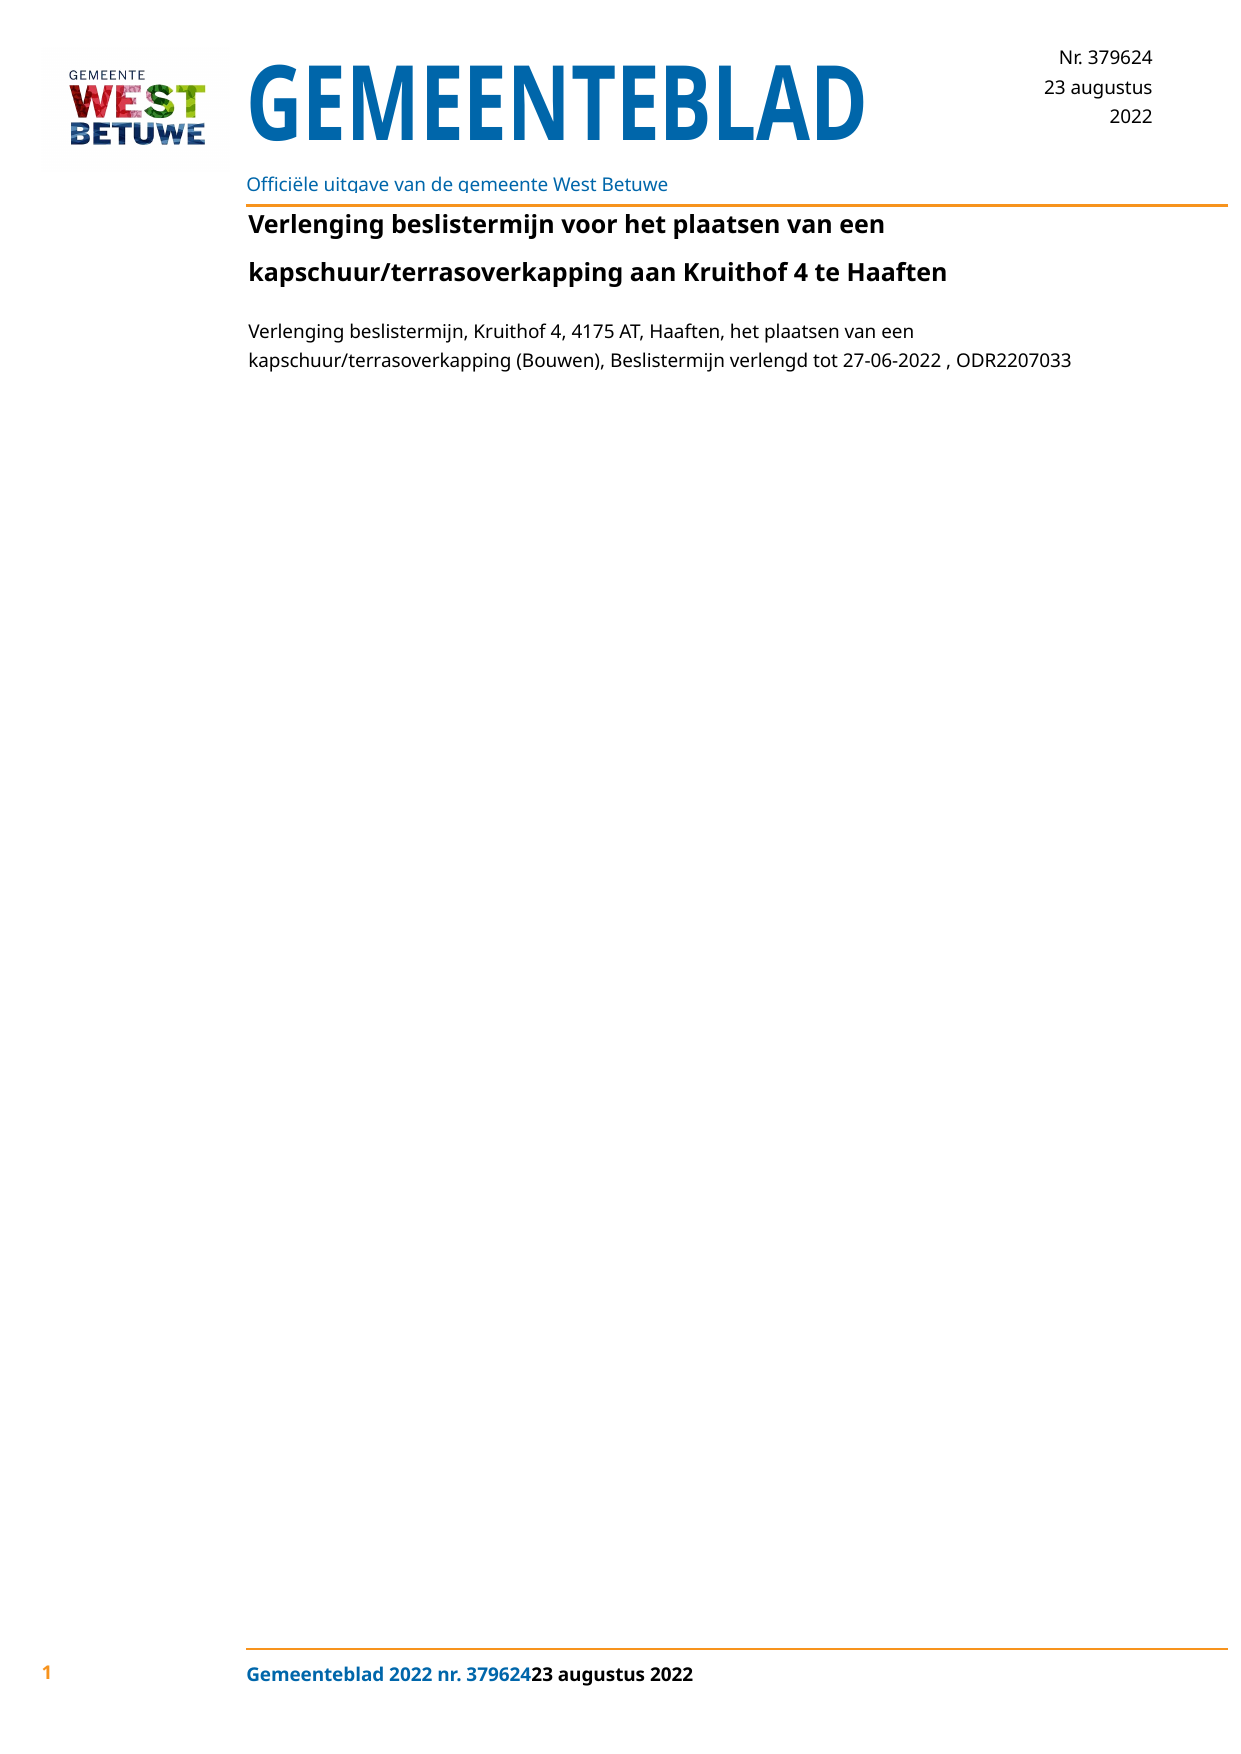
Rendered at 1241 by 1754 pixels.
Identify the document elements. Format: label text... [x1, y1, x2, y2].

text Verlenging beslistermijn, Kruithof 4, 4175 AT, Haaften, het plaatsen van een kapschuur/terrasoverkapping (Bouwen), Beslistermijn verlengd tot 27-06-2022 , ODR2207033 [248, 318, 1152, 373]
picture [41, 47, 231, 172]
text Verlenging beslistermijn voor het plaatsen van een kapschuur/terrasoverkapping aan Kruithof 4 te Haaften [248, 207, 1152, 288]
